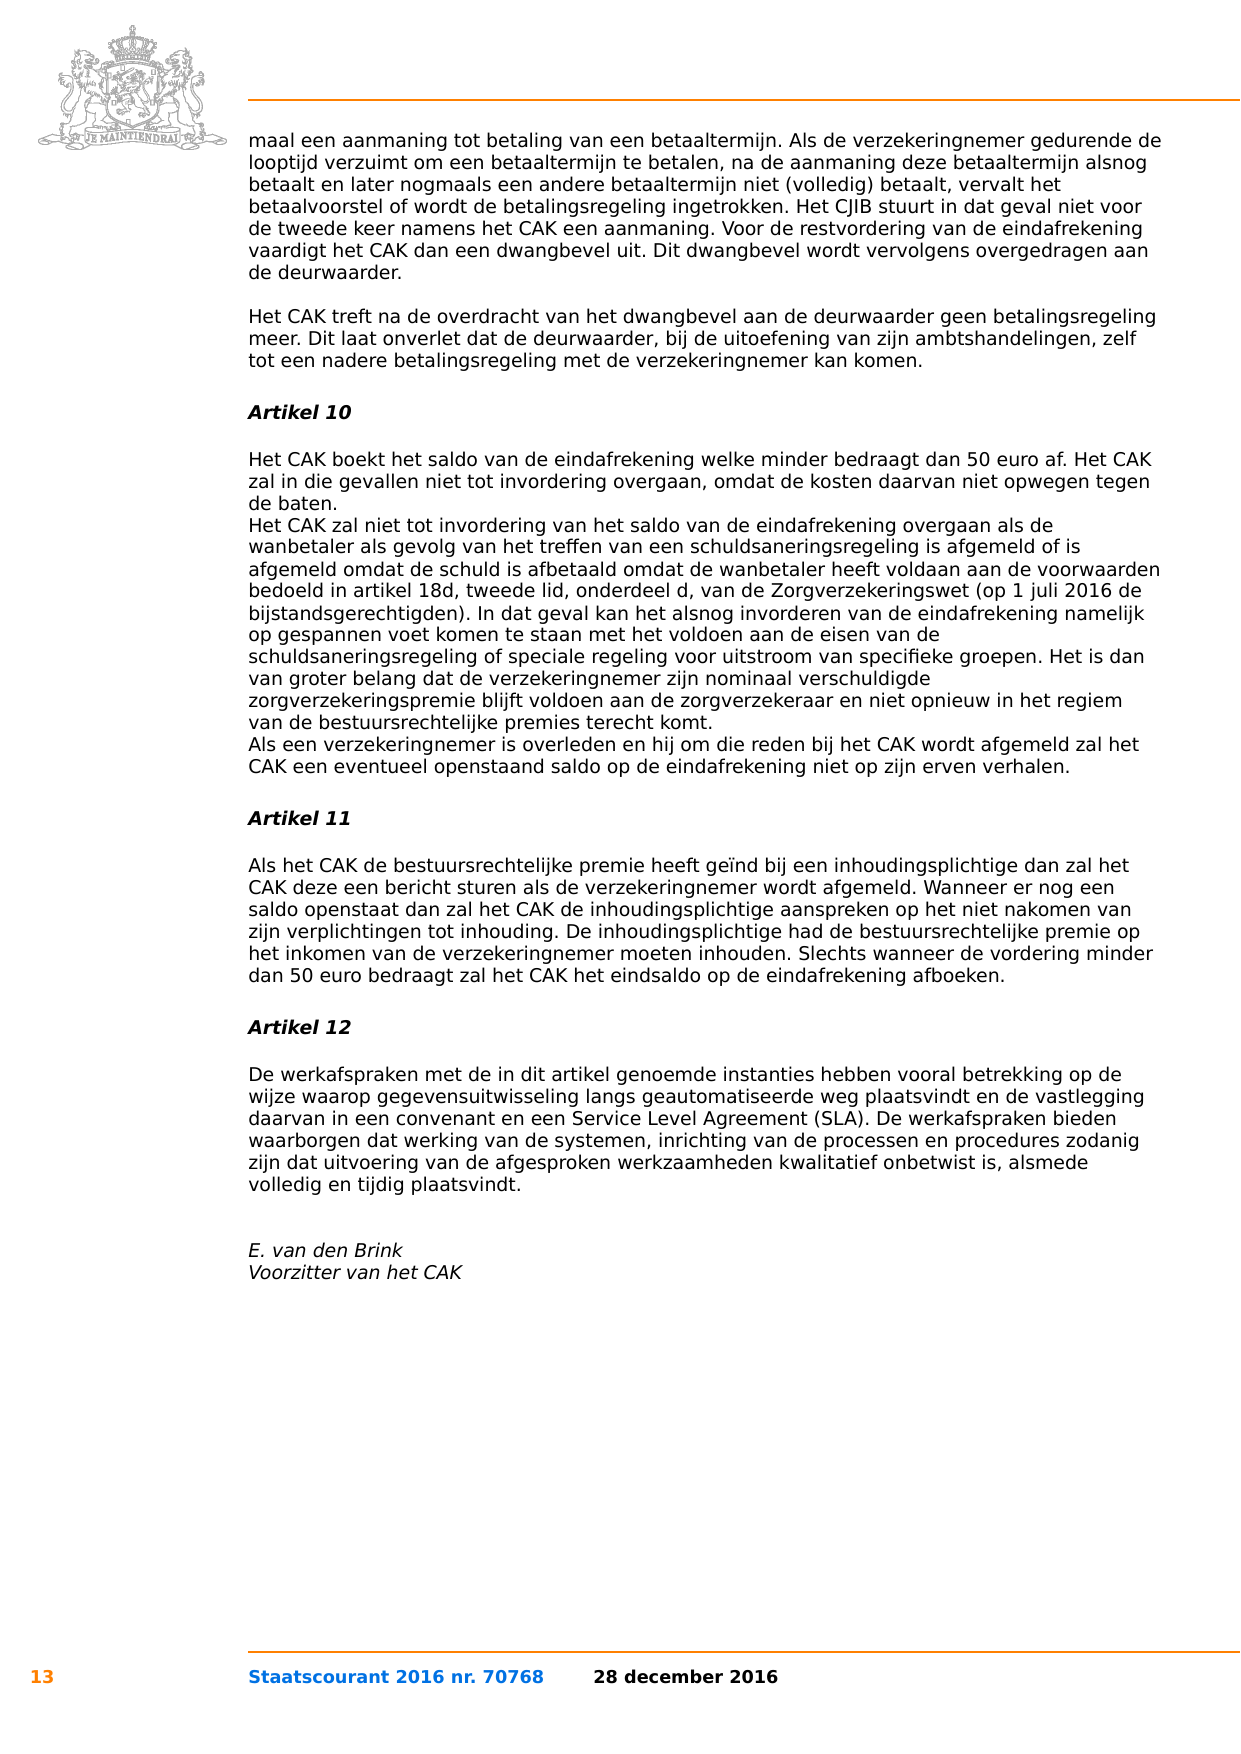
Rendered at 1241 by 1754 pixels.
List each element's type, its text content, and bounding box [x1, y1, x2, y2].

text De werkafspraken met de in dit artikel genoemde instanties hebben vooral betrekking op de wijze waarop gegevensuitwisseling langs geautomatiseerde weg plaatsvindt en de vastlegging daarvan in een convenant en een Service Level Agreement (SLA). De werkafspraken bieden waarborgen dat werking van de systemen, inrichting van de processen en procedures zodanig zijn dat uitvoering van de afgesproken werkzaamheden kwalitatief onbetwist is, alsmede volledig en tijdig plaatsvindt. [248, 1064, 1163, 1196]
subtitle Artikel 10 [248, 402, 1163, 423]
text Als een verzekeringnemer is overleden en hij om die reden bij het CAK wordt afgemeld zal het CAK een eventueel openstaand saldo op de eindafrekening niet op zijn erven verhalen. [248, 734, 1163, 778]
subtitle Artikel 11 [248, 808, 1163, 830]
text Het CAK zal niet tot invordering van het saldo van de eindafrekening overgaan als de wanbetaler als gevolg van het treffen van een schuldsaneringsregeling is afgemeld of is afgemeld omdat de schuld is afbetaald omdat de wanbetaler heeft voldaan aan de voorwaarden bedoeld in artikel 18d, tweede lid, onderdeel d, van de Zorgverzekeringswet (op 1 juli 2016 de bijstandsgerechtigden). In dat geval kan het alsnog invorderen van de eindafrekening namelijk op gespannen voet komen te staan met het voldoen aan de eisen van de schuldsaneringsregeling of speciale regeling voor uitstroom van specifieke groepen. Het is dan van groter belang dat de verzekeringnemer zijn nominaal verschuldigde zorgverzekeringspremie blijft voldoen aan de zorgverzekeraar en niet opnieuw in het regiem van de bestuursrechtelijke premies terecht komt. [248, 514, 1163, 734]
subtitle Artikel 12 [248, 1017, 1163, 1039]
text Het CAK treft na de overdracht van het dwangbevel aan de deurwaarder geen betalingsregeling meer. Dit laat onverlet dat de deurwaarder, bij de uitoefening van zijn ambtshandelingen, zelf tot een nadere betalingsregeling met de verzekeringnemer kan komen. [248, 306, 1163, 372]
text Het CAK boekt het saldo van de eindafrekening welke minder bedraagt dan 50 euro af. Het CAK zal in die gevallen niet tot invordering overgaan, omdat de kosten daarvan niet opwegen tegen de baten. [248, 448, 1163, 514]
text Als het CAK de bestuursrechtelijke premie heeft geïnd bij een inhoudingsplichtige dan zal het CAK deze een bericht sturen als de verzekeringnemer wordt afgemeld. Wanneer er nog een saldo openstaat dan zal het CAK de inhoudingsplichtige aanspreken op het niet nakomen van zijn verplichtingen tot inhouding. De inhoudingsplichtige had de bestuursrechtelijke premie op het inkomen van de verzekeringnemer moeten inhouden. Slechts wanneer de vordering minder dan 50 euro bedraagt zal het CAK het eindsaldo op de eindafrekening afboeken. [248, 855, 1163, 987]
text E. van den Brink Voorzitter van het CAK [248, 1218, 1163, 1284]
picture [38, 25, 227, 150]
text maal een aanmaning tot betaling van een betaaltermijn. Als de verzekeringnemer gedurende de looptijd verzuimt om een betaaltermijn te betalen, na de aanmaning deze betaaltermijn alsnog betaalt en later nogmaals een andere betaaltermijn niet (volledig) betaalt, vervalt het betaalvoorstel of wordt de betalingsregeling ingetrokken. Het CJIB stuurt in dat geval niet voor de tweede keer namens het CAK een aanmaning. Voor de restvordering van de eindafrekening vaardigt het CAK dan een dwangbevel uit. Dit dwangbevel wordt vervolgens overgedragen aan de deurwaarder. [248, 130, 1163, 284]
